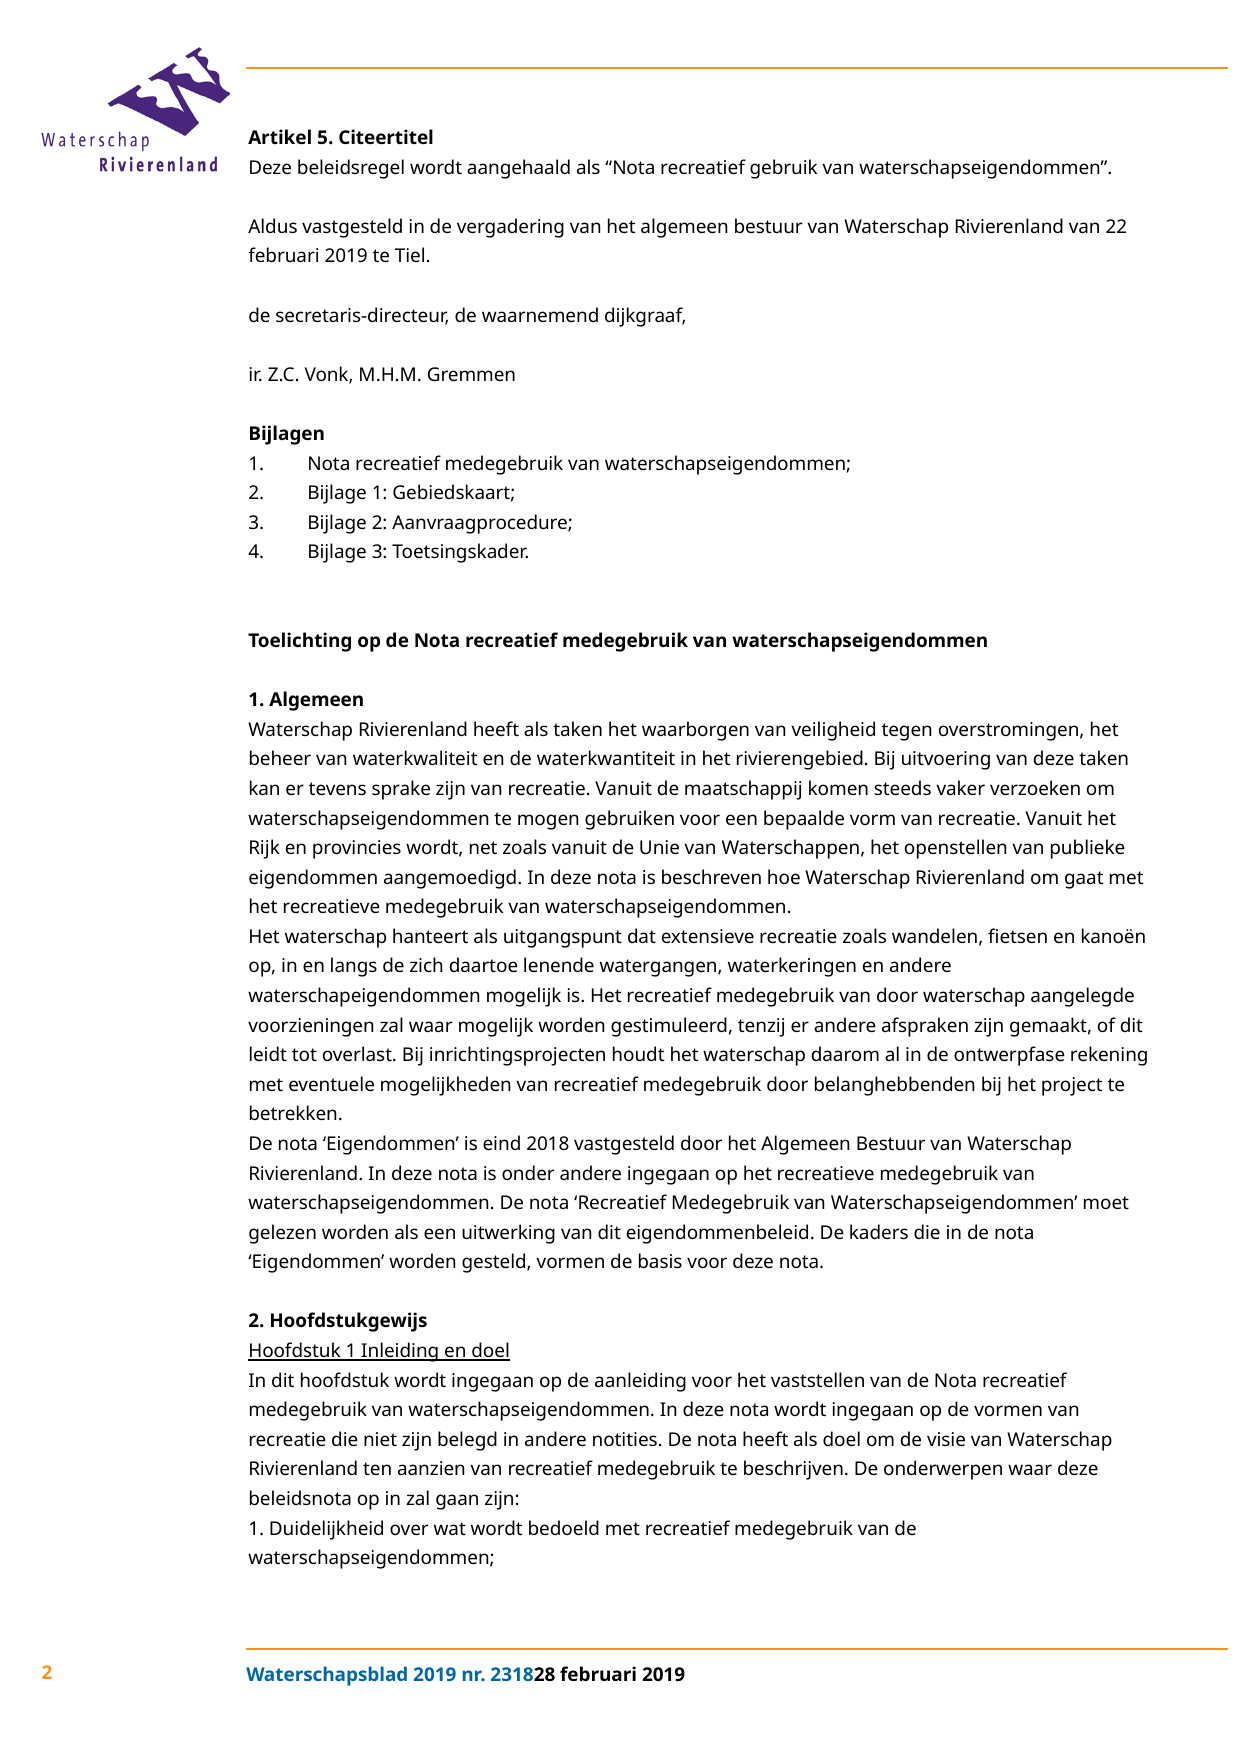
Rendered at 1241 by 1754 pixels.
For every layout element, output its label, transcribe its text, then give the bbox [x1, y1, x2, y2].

text de secretaris-directeur, de waarnemend dijkgraaf, [248, 302, 1152, 328]
text Deze beleidsregel wordt aangehaald als “Nota recreatief gebruik van waterschapseigendommen”. [248, 154, 1152, 180]
picture [41, 47, 231, 172]
list Bijlage 3: Toetsingskader. [248, 538, 1152, 564]
text Toelichting op de Nota recreatief medegebruik van waterschapseigendommen [248, 627, 1152, 653]
list Bijlage 2: Aanvraagprocedure; [248, 509, 1152, 535]
text 2. Hoofdstukgewijs [248, 1308, 1152, 1333]
text In dit hoofdstuk wordt ingegaan op de aanleiding voor het vaststellen van de Nota recreatief medegebruik van waterschapseigendommen. In deze nota wordt ingegaan op de vormen van recreatie die niet zijn belegd in andere notities. De nota heeft als doel om de visie van Waterschap Rivierenland ten aanzien van recreatief medegebruik te beschrijven. De onderwerpen waar deze beleidsnota op in zal gaan zijn: [248, 1367, 1152, 1511]
text Het waterschap hanteert als uitgangspunt dat extensieve recreatie zoals wandelen, fietsen en kanoën op, in en langs de zich daartoe lenende watergangen, waterkeringen en andere waterschapeigendommen mogelijk is. Het recreatief medegebruik van door waterschap aangelegde voorzieningen zal waar mogelijk worden gestimuleerd, tenzij er andere afspraken zijn gemaakt, of dit leidt tot overlast. Bij inrichtingsprojecten houdt het waterschap daarom al in de ontwerpfase rekening met eventuele mogelijkheden van recreatief medegebruik door belanghebbenden bij het project te betrekken. [248, 923, 1152, 1126]
text Bijlagen [248, 420, 1152, 446]
text De nota ‘Eigendommen’ is eind 2018 vastgesteld door het Algemeen Bestuur van Waterschap Rivierenland. In deze nota is onder andere ingegaan op het recreatieve medegebruik van waterschapseigendommen. De nota ‘Recreatief Medegebruik van Waterschapseigendommen’ moet gelezen worden als een uitwerking van dit eigendommenbeleid. De kaders die in de nota ‘Eigendommen’ worden gesteld, vormen de basis voor deze nota. [248, 1130, 1152, 1274]
list Bijlage 1: Gebiedskaart; [248, 479, 1152, 505]
text Aldus vastgesteld in de vergadering van het algemeen bestuur van Waterschap Rivierenland van 22 februari 2019 te Tiel. [248, 213, 1152, 268]
text Waterschap Rivierenland heeft als taken het waarborgen van veiligheid tegen overstromingen, het beheer van waterkwaliteit en de waterkwantiteit in het rivierengebied. Bij uitvoering van deze taken kan er tevens sprake zijn van recreatie. Vanuit de maatschappij komen steeds vaker verzoeken om waterschapseigendommen te mogen gebruiken voor een bepaalde vorm van recreatie. Vanuit het Rijk en provincies wordt, net zoals vanuit de Unie van Waterschappen, het openstellen van publieke eigendommen aangemoedigd. In deze nota is beschreven hoe Waterschap Rivierenland om gaat met het recreatieve medegebruik van waterschapseigendommen. [248, 716, 1152, 919]
text ir. Z.C. Vonk, M.H.M. Gremmen [248, 361, 1152, 387]
text 1. Algemeen [248, 686, 1152, 712]
text Artikel 5. Citeertitel [248, 124, 1152, 150]
text Hoofdstuk 1 Inleiding en doel [248, 1337, 1152, 1363]
text 1. Duidelijkheid over wat wordt bedoeld met recreatief medegebruik van de waterschapseigendommen; [248, 1515, 1152, 1570]
list Nota recreatief medegebruik van waterschapseigendommen; [248, 450, 1152, 476]
